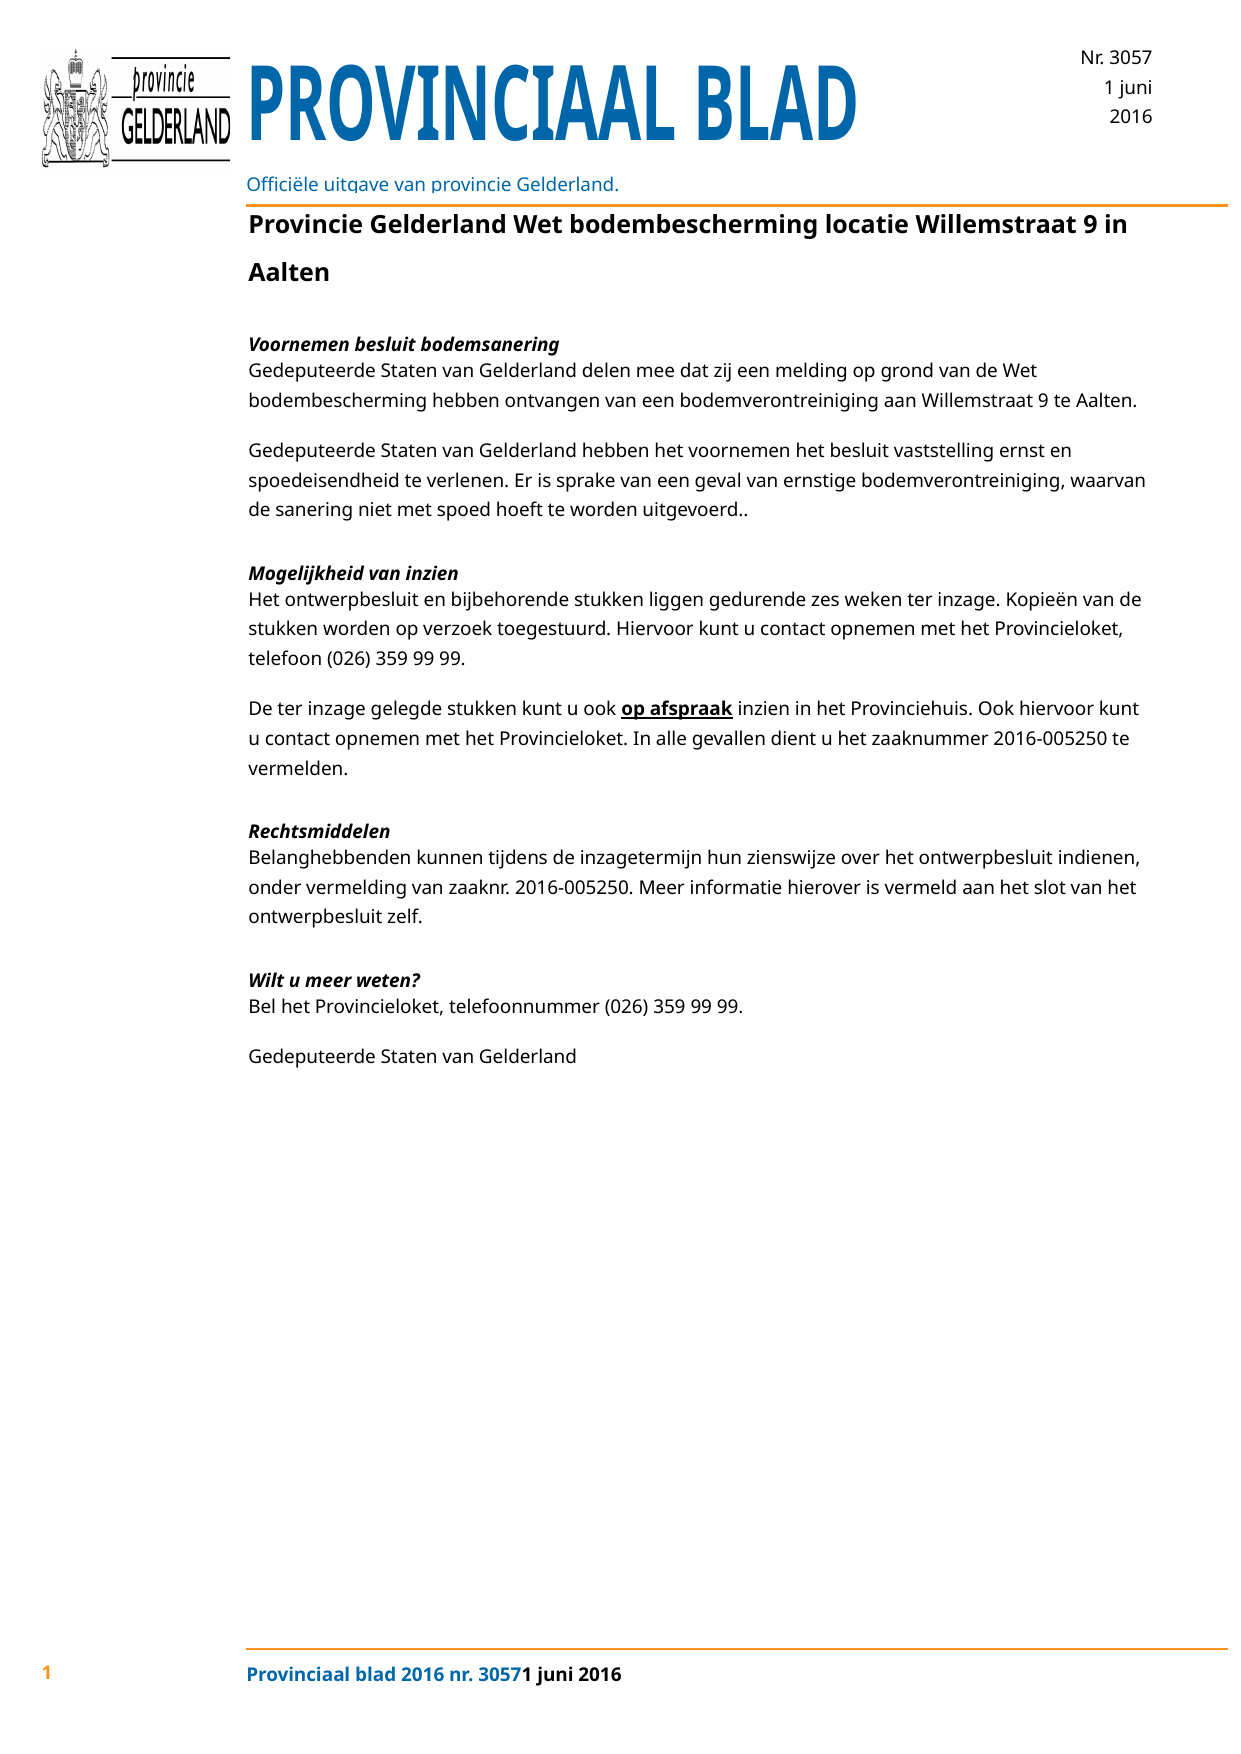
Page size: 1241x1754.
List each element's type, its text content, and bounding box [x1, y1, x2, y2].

text Bel het Provincieloket, telefoonnummer (026) 359 99 99. [248, 993, 1152, 1019]
text De ter inzage gelegde stukken kunt u ook op afspraak inzien in het Provinciehuis. Ook hiervoor kunt u contact opnemen met het Provincieloket. In alle gevallen dient u het zaaknummer 2016-005250 te vermelden. [248, 696, 1152, 781]
text Rechtsmiddelen [248, 819, 1152, 844]
picture [41, 47, 231, 172]
text Voornemen besluit bodemsanering [248, 331, 1152, 357]
text Wilt u meer weten? [248, 968, 1152, 993]
text Het ontwerpbesluit en bijbehorende stukken liggen gedurende zes weken ter inzage. Kopieën van de stukken worden op verzoek toegestuurd. Hiervoor kunt u contact opnemen met het Provincieloket, telefoon (026) 359 99 99. [248, 586, 1152, 671]
text Mogelijkheid van inzien [248, 560, 1152, 586]
text Gedeputeerde Staten van Gelderland hebben het voornemen het besluit vaststelling ernst en spoedeisendheid te verlenen. Er is sprake van een geval van ernstige bodemverontreiniging, waarvan de sanering niet met spoed hoeft te worden uitgevoerd.. [248, 437, 1152, 522]
text Belanghebbenden kunnen tijdens de inzagetermijn hun zienswijze over het ontwerpbesluit indienen, onder vermelding van zaaknr. 2016-005250. Meer informatie hierover is vermeld aan het slot van het ontwerpbesluit zelf. [248, 844, 1152, 929]
text Provincie Gelderland Wet bodembescherming locatie Willemstraat 9 in Aalten [248, 207, 1152, 288]
text Gedeputeerde Staten van Gelderland [248, 1044, 1152, 1069]
text Gedeputeerde Staten van Gelderland delen mee dat zij een melding op grond van de Wet bodembescherming hebben ontvangen van een bodemverontreiniging aan Willemstraat 9 te Aalten. [248, 357, 1152, 412]
